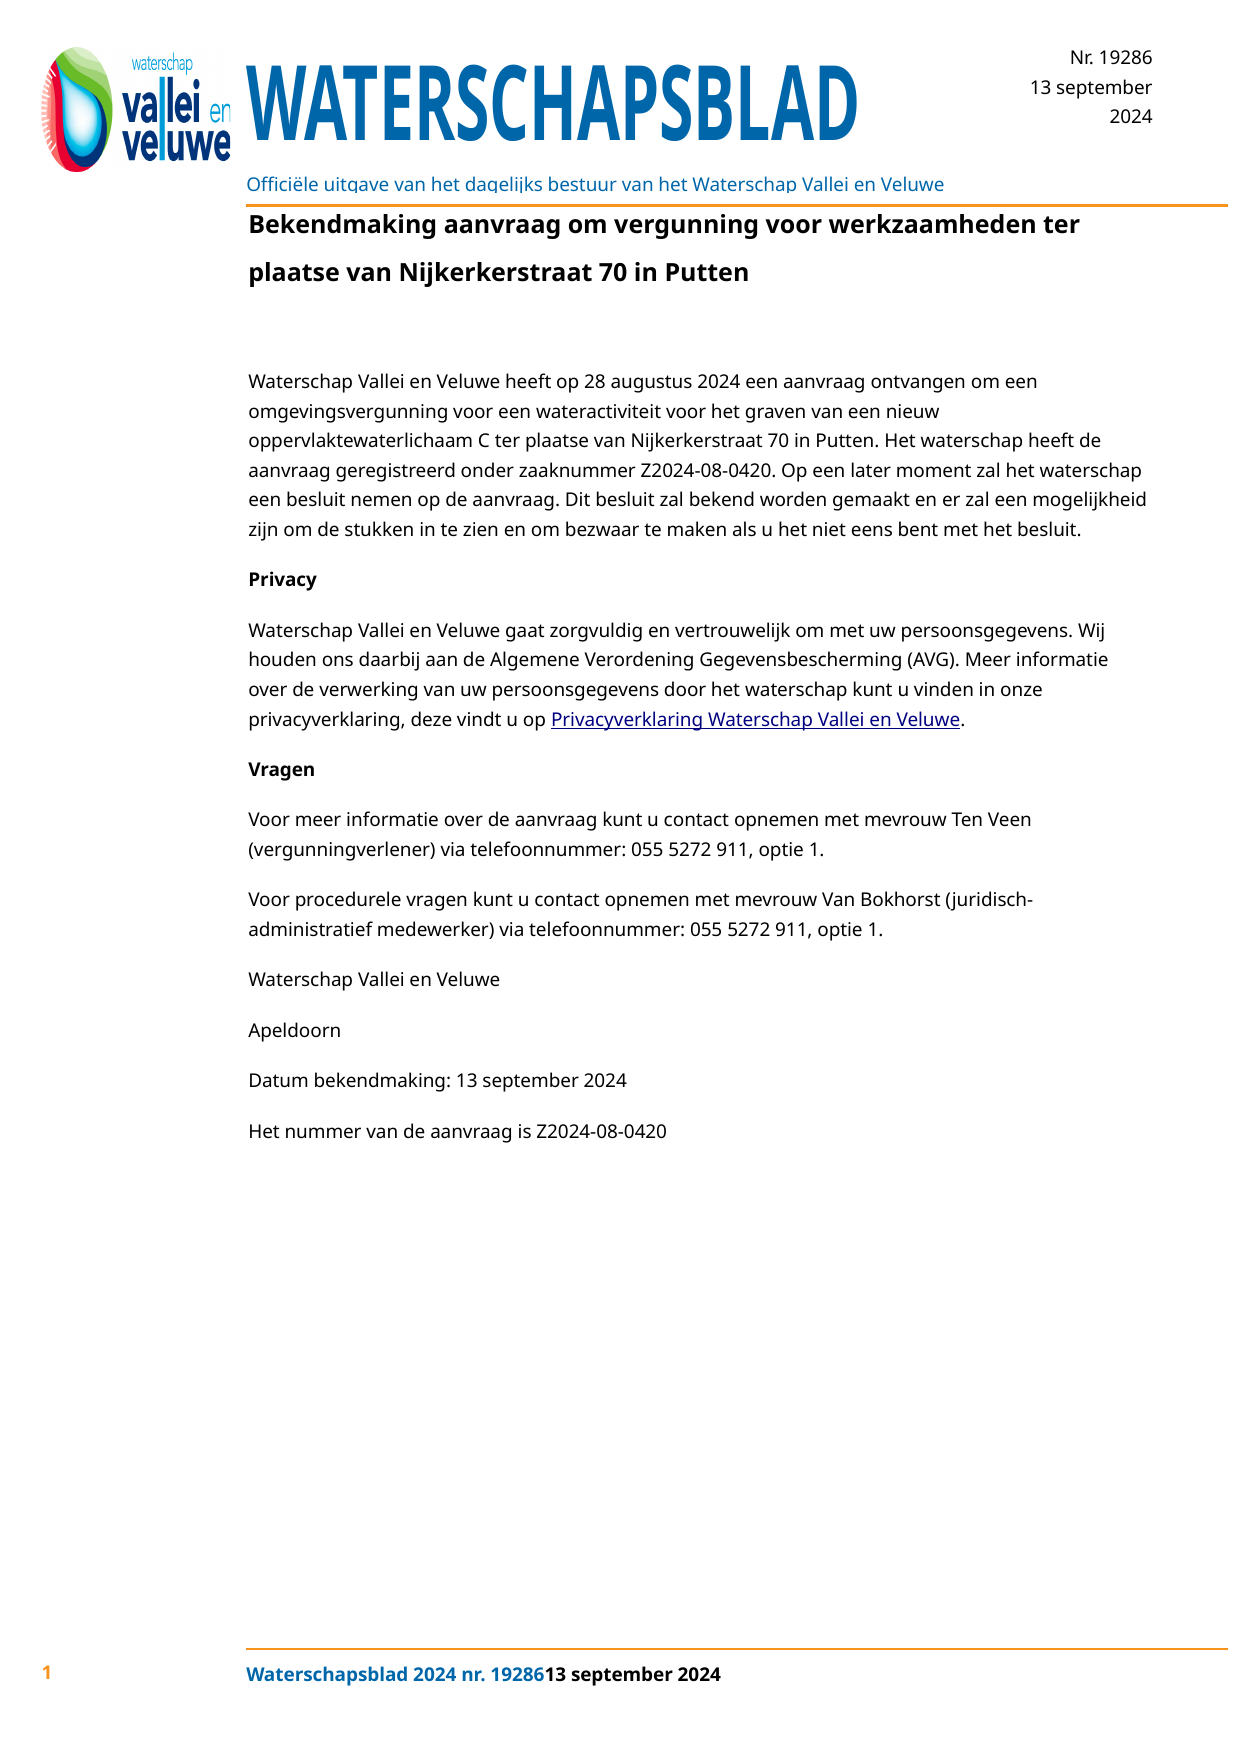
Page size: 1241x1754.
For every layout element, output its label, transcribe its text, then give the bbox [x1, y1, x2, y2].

text Voor meer informatie over de aanvraag kunt u contact opnemen met mevrouw Ten Veen (vergunningverlener) via telefoonnummer: 055 5272 911, optie 1. [248, 807, 1152, 862]
text Datum bekendmaking: 13 september 2024 [248, 1067, 1152, 1093]
text Voor procedurele vragen kunt u contact opnemen met mevrouw Van Bokhorst (juridisch-administratief medewerker) via telefoonnummer: 055 5272 911, optie 1. [248, 887, 1152, 942]
text Waterschap Vallei en Veluwe heeft op 28 augustus 2024 een aanvraag ontvangen om een omgevingsvergunning voor een wateractiviteit voor het graven van een nieuw oppervlaktewaterlichaam C ter plaatse van Nijkerkerstraat 70 in Putten. Het waterschap heeft de aanvraag geregistreerd onder zaaknummer Z2024-08-0420. Op een later moment zal het waterschap een besluit nemen op de aanvraag. Dit besluit zal bekend worden gemaakt en er zal een mogelijkheid zijn om de stukken in te zien en om bezwaar te maken als u het niet eens bent met het besluit. [248, 368, 1152, 542]
picture [41, 47, 231, 172]
text Waterschap Vallei en Veluwe gaat zorgvuldig en vertrouwelijk om met uw persoonsgegevens. Wij houden ons daarbij aan de Algemene Verordening Gegevensbescherming (AVG). Meer informatie over de verwerking van uw persoonsgegevens door het waterschap kunt u vinden in onze privacyverklaring, deze vindt u op Privacyverklaring Waterschap Vallei en Veluwe. [248, 617, 1152, 732]
text Waterschap Vallei en Veluwe [248, 967, 1152, 992]
text Vragen [248, 756, 1152, 782]
text Het nummer van de aanvraag is Z2024-08-0420 [248, 1118, 1152, 1144]
text Bekendmaking aanvraag om vergunning voor werkzaamheden ter plaatse van Nijkerkerstraat 70 in Putten [248, 207, 1152, 288]
text Privacy [248, 567, 1152, 592]
text Apeldoorn [248, 1017, 1152, 1043]
